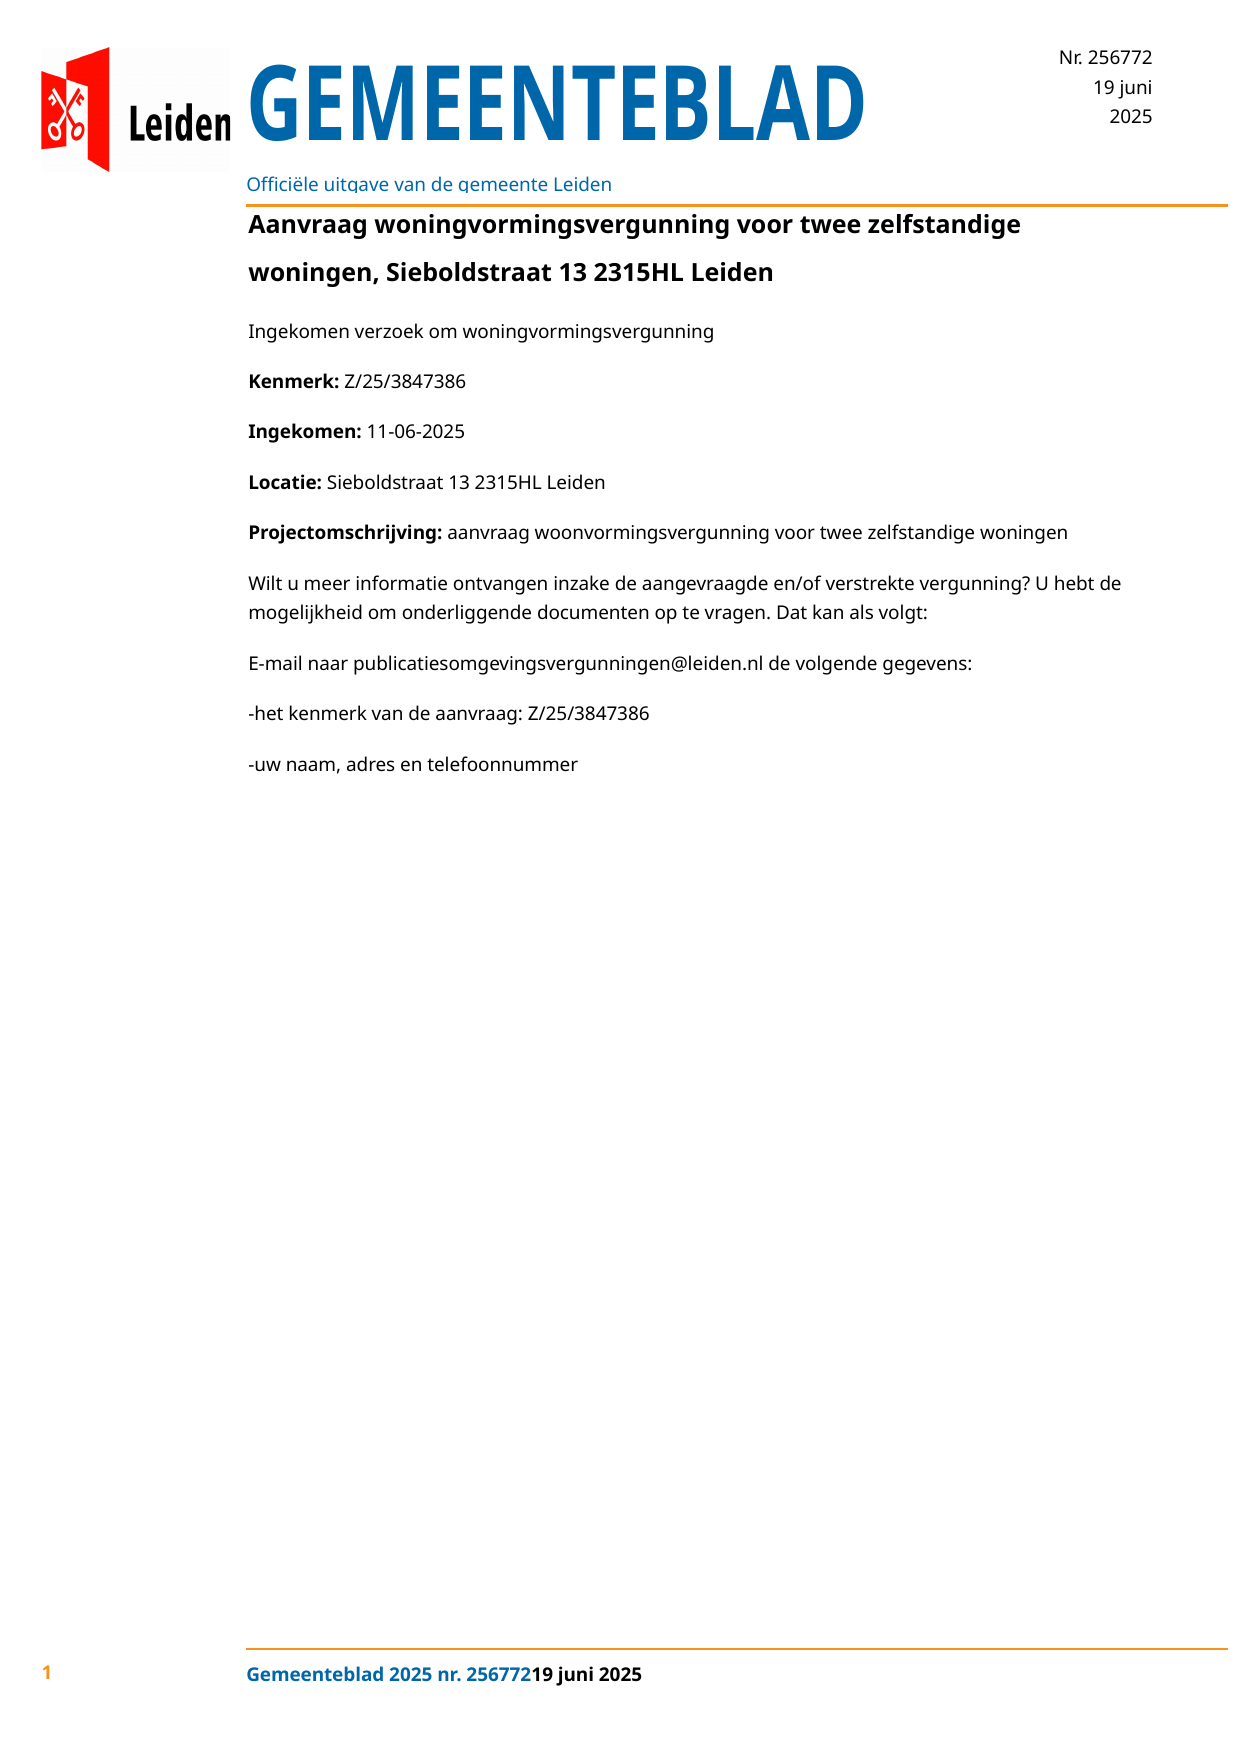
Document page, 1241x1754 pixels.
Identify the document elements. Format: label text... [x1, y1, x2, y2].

text Kenmerk: Z/25/3847386 [248, 368, 1152, 394]
text Ingekomen: 11-06-2025 [248, 419, 1152, 444]
text Projectomschrijving: aanvraag woonvormingsvergunning voor twee zelfstandige woningen [248, 519, 1152, 545]
text Locatie: Sieboldstraat 13 2315HL Leiden [248, 469, 1152, 495]
text Wilt u meer informatie ontvangen inzake de aangevraagde en/of verstrekte vergunning? U hebt de mogelijkheid om onderliggende documenten op te vragen. Dat kan als volgt: [248, 570, 1152, 625]
text -uw naam, adres en telefoonnummer [248, 751, 1152, 777]
text E-mail naar publicatiesomgevingsvergunningen@leiden.nl de volgende gegevens: [248, 650, 1152, 676]
text Aanvraag woningvormingsvergunning voor twee zelfstandige woningen, Sieboldstraat 13 2315HL Leiden [248, 207, 1152, 288]
text Ingekomen verzoek om woningvormingsvergunning [248, 318, 1152, 344]
text -het kenmerk van de aanvraag: Z/25/3847386 [248, 700, 1152, 726]
picture [41, 47, 231, 172]
